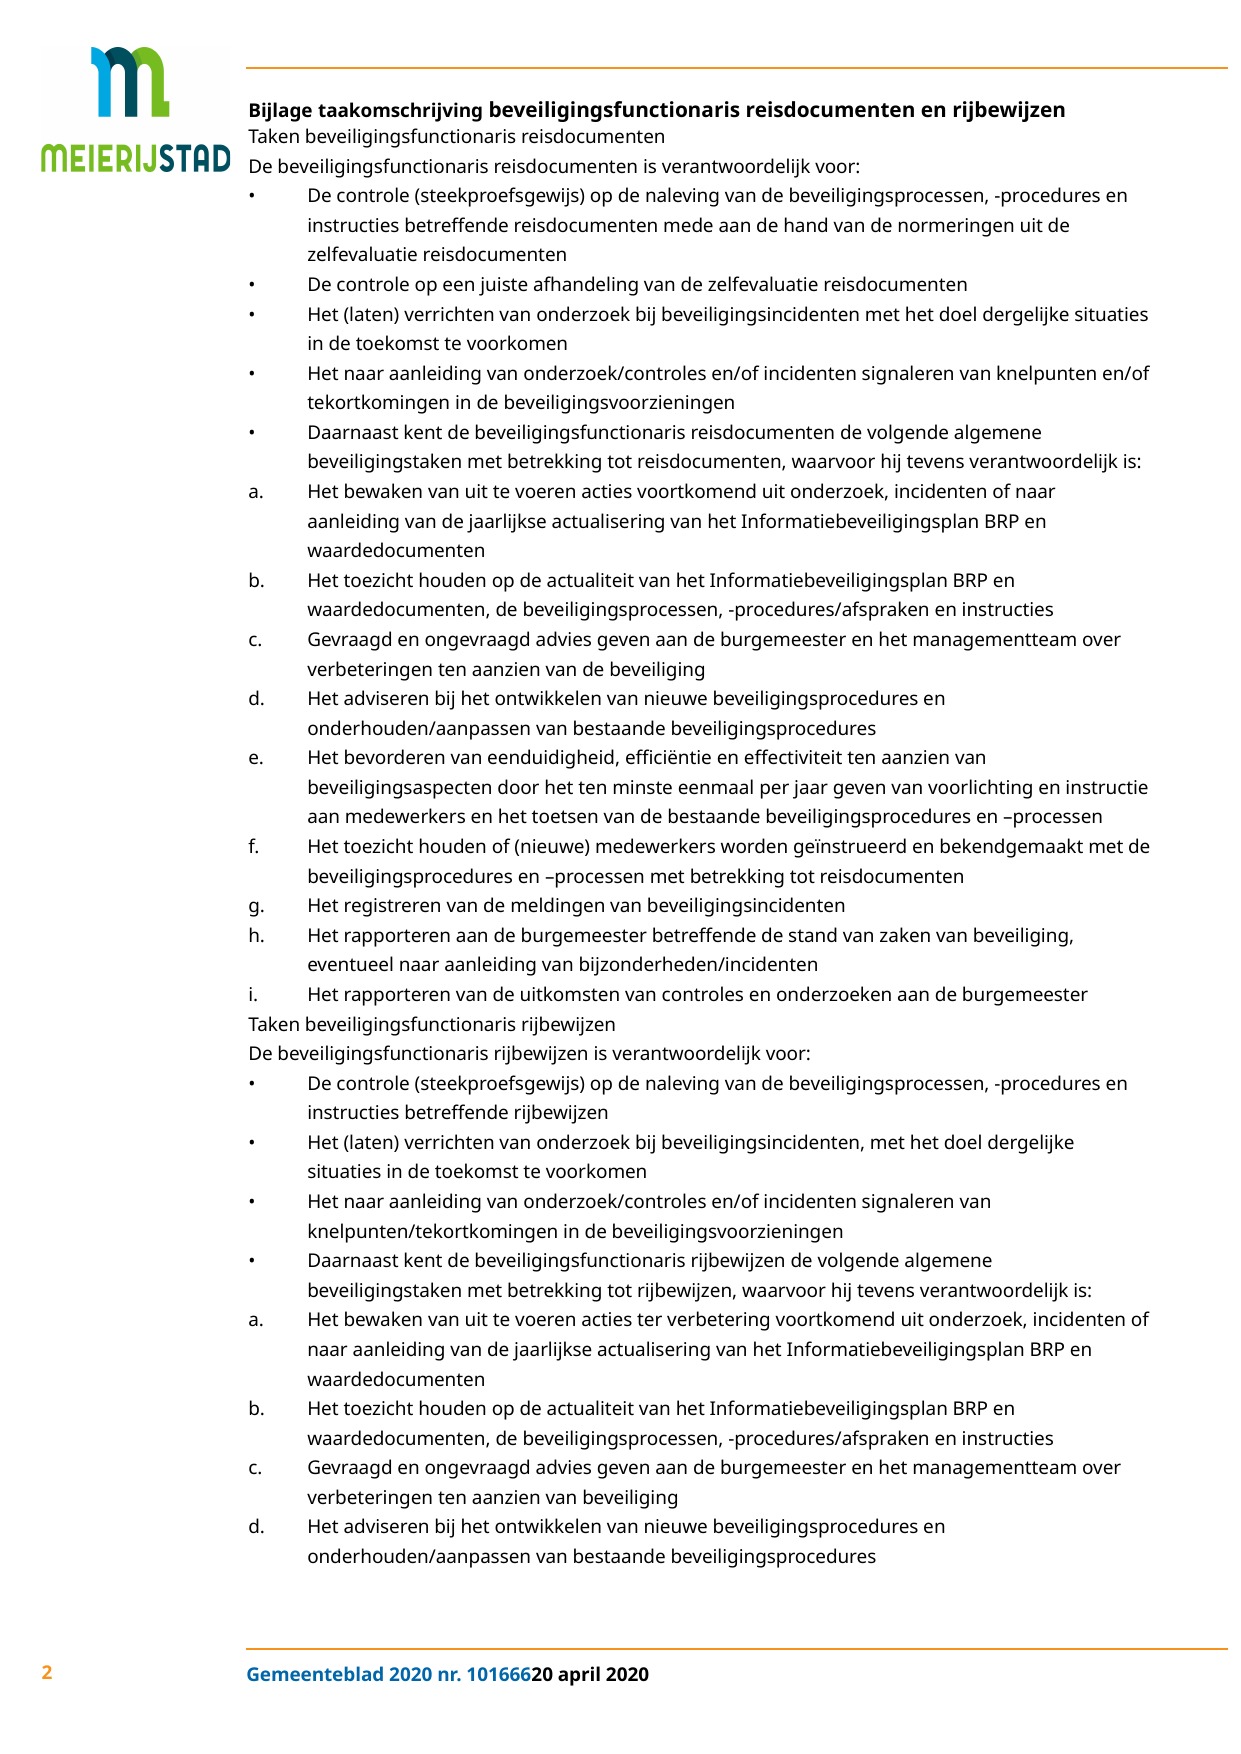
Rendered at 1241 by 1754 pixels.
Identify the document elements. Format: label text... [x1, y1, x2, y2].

list Het rapporteren van de uitkomsten van controles en onderzoeken aan de burgemeester [248, 981, 1152, 1007]
list Het (laten) verrichten van onderzoek bij beveiligingsincidenten, met het doel dergelijke situaties in de toekomst te voorkomen [248, 1129, 1152, 1184]
list Het naar aanleiding van onderzoek/controles en/of incidenten signaleren van knelpunten en/of tekortkomingen in de beveiligingsvoorzieningen [248, 360, 1152, 415]
text Bijlage taakomschrijving beveiligingsfunctionaris reisdocumenten en rijbewijzen [248, 95, 1152, 123]
list Het bevorderen van eenduidigheid, efficiëntie en effectiviteit ten aanzien van beveiligingsaspecten door het ten minste eenmaal per jaar geven van voorlichting en instructie aan medewerkers en het toetsen van de bestaande beveiligingsprocedures en –processen [248, 744, 1152, 829]
text Taken beveiligingsfunctionaris rijbewijzen [248, 1011, 1152, 1037]
text De beveiligingsfunctionaris reisdocumenten is verantwoordelijk voor: [248, 153, 1152, 179]
list Het toezicht houden op de actualiteit van het Informatiebeveiligingsplan BRP en waardedocumenten, de beveiligingsprocessen, -procedures/afspraken en instructies [248, 567, 1152, 622]
list Het rapporteren aan de burgemeester betreffende de stand van zaken van beveiliging, eventueel naar aanleiding van bijzonderheden/incidenten [248, 922, 1152, 977]
list Het bewaken van uit te voeren acties voortkomend uit onderzoek, incidenten of naar aanleiding van de jaarlijkse actualisering van het Informatiebeveiligingsplan BRP en waardedocumenten [248, 478, 1152, 563]
list Het adviseren bij het ontwikkelen van nieuwe beveiligingsprocedures en onderhouden/aanpassen van bestaande beveiligingsprocedures [248, 685, 1152, 741]
list Het toezicht houden of (nieuwe) medewerkers worden geïnstrueerd en bekendgemaakt met de beveiligingsprocedures en –processen met betrekking tot reisdocumenten [248, 833, 1152, 889]
picture [41, 47, 231, 172]
list De controle op een juiste afhandeling van de zelfevaluatie reisdocumenten [248, 271, 1152, 297]
list Het toezicht houden op de actualiteit van het Informatiebeveiligingsplan BRP en waardedocumenten, de beveiligingsprocessen, -procedures/afspraken en instructies [248, 1395, 1152, 1451]
list Gevraagd en ongevraagd advies geven aan de burgemeester en het managementteam over verbeteringen ten aanzien van beveiliging [248, 1454, 1152, 1510]
list De controle (steekproefsgewijs) op de naleving van de beveiligingsprocessen, -procedures en instructies betreffende reisdocumenten mede aan de hand van de normeringen uit de zelfevaluatie reisdocumenten [248, 182, 1152, 267]
list Het naar aanleiding van onderzoek/controles en/of incidenten signaleren van knelpunten/tekortkomingen in de beveiligingsvoorzieningen [248, 1188, 1152, 1244]
list Het (laten) verrichten van onderzoek bij beveiligingsincidenten met het doel dergelijke situaties in de toekomst te voorkomen [248, 301, 1152, 356]
text Taken beveiligingsfunctionaris reisdocumenten [248, 123, 1152, 149]
list Het adviseren bij het ontwikkelen van nieuwe beveiligingsprocedures en onderhouden/aanpassen van bestaande beveiligingsprocedures [248, 1514, 1152, 1569]
list Gevraagd en ongevraagd advies geven aan de burgemeester en het managementteam over verbeteringen ten aanzien van de beveiliging [248, 626, 1152, 682]
list Het registreren van de meldingen van beveiligingsincidenten [248, 892, 1152, 918]
list De controle (steekproefsgewijs) op de naleving van de beveiligingsprocessen, -procedures en instructies betreffende rijbewijzen [248, 1070, 1152, 1125]
list Daarnaast kent de beveiligingsfunctionaris reisdocumenten de volgende algemene beveiligingstaken met betrekking tot reisdocumenten, waarvoor hij tevens verantwoordelijk is: [248, 419, 1152, 474]
list Het bewaken van uit te voeren acties ter verbetering voortkomend uit onderzoek, incidenten of naar aanleiding van de jaarlijkse actualisering van het Informatiebeveiligingsplan BRP en waardedocumenten [248, 1307, 1152, 1392]
list Daarnaast kent de beveiligingsfunctionaris rijbewijzen de volgende algemene beveiligingstaken met betrekking tot rijbewijzen, waarvoor hij tevens verantwoordelijk is: [248, 1247, 1152, 1303]
text De beveiligingsfunctionaris rijbewijzen is verantwoordelijk voor: [248, 1040, 1152, 1066]
